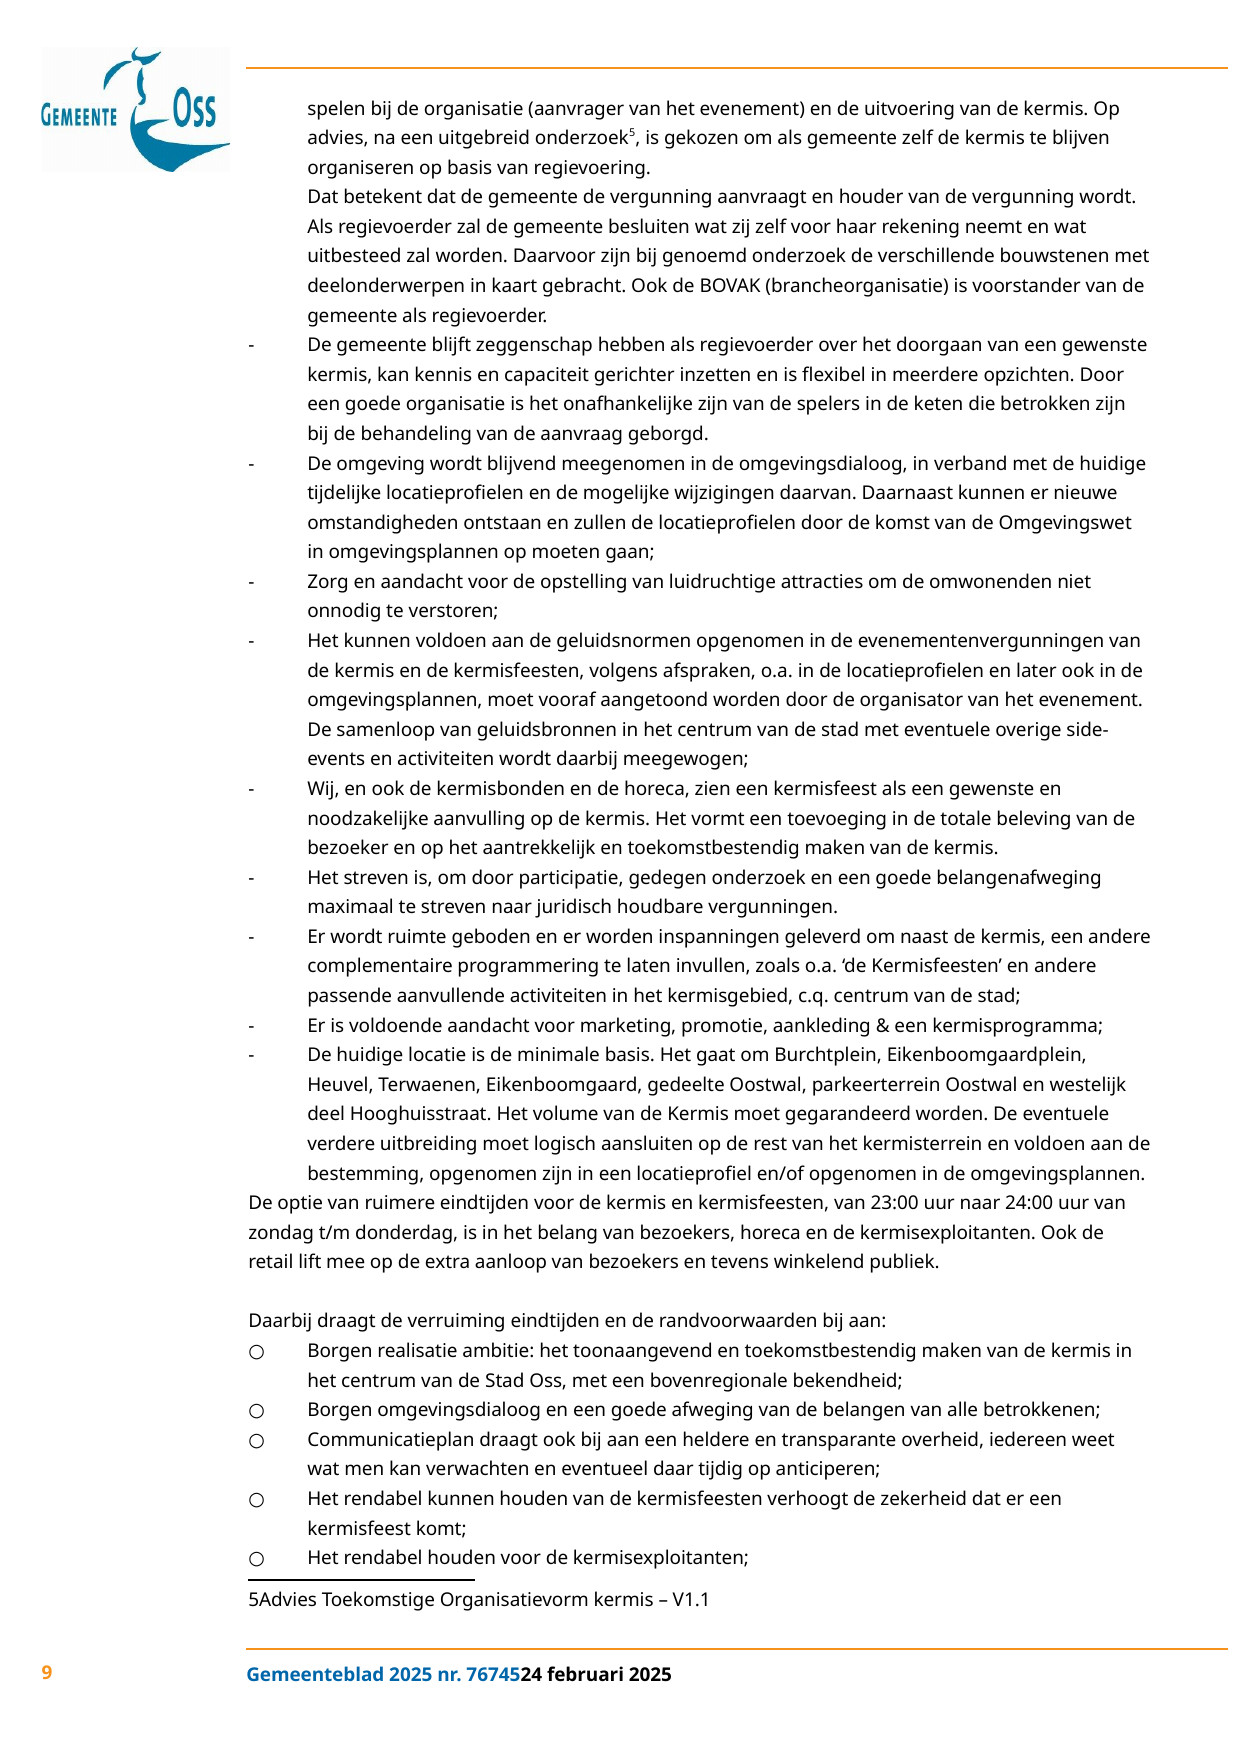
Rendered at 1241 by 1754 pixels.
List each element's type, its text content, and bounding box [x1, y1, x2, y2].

list De huidige locatie is de minimale basis. Het gaat om Burchtplein, Eikenboomgaardplein, Heuvel, Terwaenen, Eikenboomgaard, gedeelte Oostwal, parkeerterrein Oostwal en westelijk deel Hooghuisstraat. Het volume van de Kermis moet gegarandeerd worden. De eventuele verdere uitbreiding moet logisch aansluiten op de rest van het kermisterrein en voldoen aan de bestemming, opgenomen zijn in een locatieprofiel en/of opgenomen in de omgevingsplannen. [248, 1041, 1152, 1186]
list De omgeving wordt blijvend meegenomen in de omgevingsdialoog, in verband met de huidige tijdelijke locatieprofielen en de mogelijke wijzigingen daarvan. Daarnaast kunnen er nieuwe omstandigheden ontstaan en zullen de locatieprofielen door de komst van de Omgevingswet in omgevingsplannen op moeten gaan; [248, 450, 1152, 564]
list Het streven is, om door participatie, gedegen onderzoek en een goede belangenafweging maximaal te streven naar juridisch houdbare vergunningen. [248, 864, 1152, 919]
picture [41, 47, 231, 172]
list Er wordt ruimte geboden en er worden inspanningen geleverd om naast de kermis, een andere complementaire programmering te laten invullen, zoals o.a. ‘de Kermisfeesten’ en andere passende aanvullende activiteiten in het kermisgebied, c.q. centrum van de stad; [248, 923, 1152, 1008]
list Borgen omgevingsdialoog en een goede afweging van de belangen van alle betrokkenen; [248, 1396, 1152, 1422]
list Zorg en aandacht voor de opstelling van luidruchtige attracties om de omwonenden niet onnodig te verstoren; [248, 568, 1152, 623]
list Wij, en ook de kermisbonden en de horeca, zien een kermisfeest als een gewenste en noodzakelijke aanvulling op de kermis. Het vormt een toevoeging in de totale beleving van de bezoeker en op het aantrekkelijk en toekomstbestendig maken van de kermis. [248, 775, 1152, 860]
list Advies Toekomstige Organisatievorm kermis – V1.1 [248, 1586, 1152, 1612]
list Communicatieplan draagt ook bij aan een heldere en transparante overheid, iedereen weet wat men kan verwachten en eventueel daar tijdig op anticiperen; [248, 1426, 1152, 1481]
list Het rendabel kunnen houden van de kermisfeesten verhoogt de zekerheid dat er een kermisfeest komt; [248, 1485, 1152, 1541]
list Borgen realisatie ambitie: het toonaangevend en toekomstbestendig maken van de kermis in het centrum van de Stad Oss, met een bovenregionale bekendheid; [248, 1337, 1152, 1393]
list spelen bij de organisatie (aanvrager van het evenement) en de uitvoering van de kermis. Op advies, na een uitgebreid onderzoek, is gekozen om als gemeente zelf de kermis te blijven organiseren op basis van regievoering. [248, 95, 1152, 180]
list Er is voldoende aandacht voor marketing, promotie, aankleding & een kermisprogramma; [248, 1012, 1152, 1038]
list De gemeente blijft zeggenschap hebben als regievoerder over het doorgaan van een gewenste kermis, kan kennis en capaciteit gerichter inzetten en is flexibel in meerdere opzichten. Door een goede organisatie is het onafhankelijke zijn van de spelers in de keten die betrokken zijn bij de behandeling van de aanvraag geborgd. [248, 331, 1152, 446]
list Het kunnen voldoen aan de geluidsnormen opgenomen in de evenementenvergunningen van de kermis en de kermisfeesten, volgens afspraken, o.a. in de locatieprofielen en later ook in de omgevingsplannen, moet vooraf aangetoond worden door de organisator van het evenement. De samenloop van geluidsbronnen in het centrum van de stad met eventuele overige side-events en activiteiten wordt daarbij meegewogen; [248, 627, 1152, 771]
text Daarbij draagt de verruiming eindtijden en de randvoorwaarden bij aan: [248, 1308, 1152, 1333]
list Dat betekent dat de gemeente de vergunning aanvraagt en houder van de vergunning wordt. Als regievoerder zal de gemeente besluiten wat zij zelf voor haar rekening neemt en wat uitbesteed zal worden. Daarvoor zijn bij genoemd onderzoek de verschillende bouwstenen met deelonderwerpen in kaart gebracht. Ook de BOVAK (brancheorganisatie) is voorstander van de gemeente als regievoerder. [248, 183, 1152, 328]
list Het rendabel houden voor de kermisexploitanten; [248, 1544, 1152, 1570]
text De optie van ruimere eindtijden voor de kermis en kermisfeesten, van 23:00 uur naar 24:00 uur van zondag t/m donderdag, is in het belang van bezoekers, horeca en de kermisexploitanten. Ook de retail lift mee op de extra aanloop van bezoekers en tevens winkelend publiek. [248, 1189, 1152, 1274]
